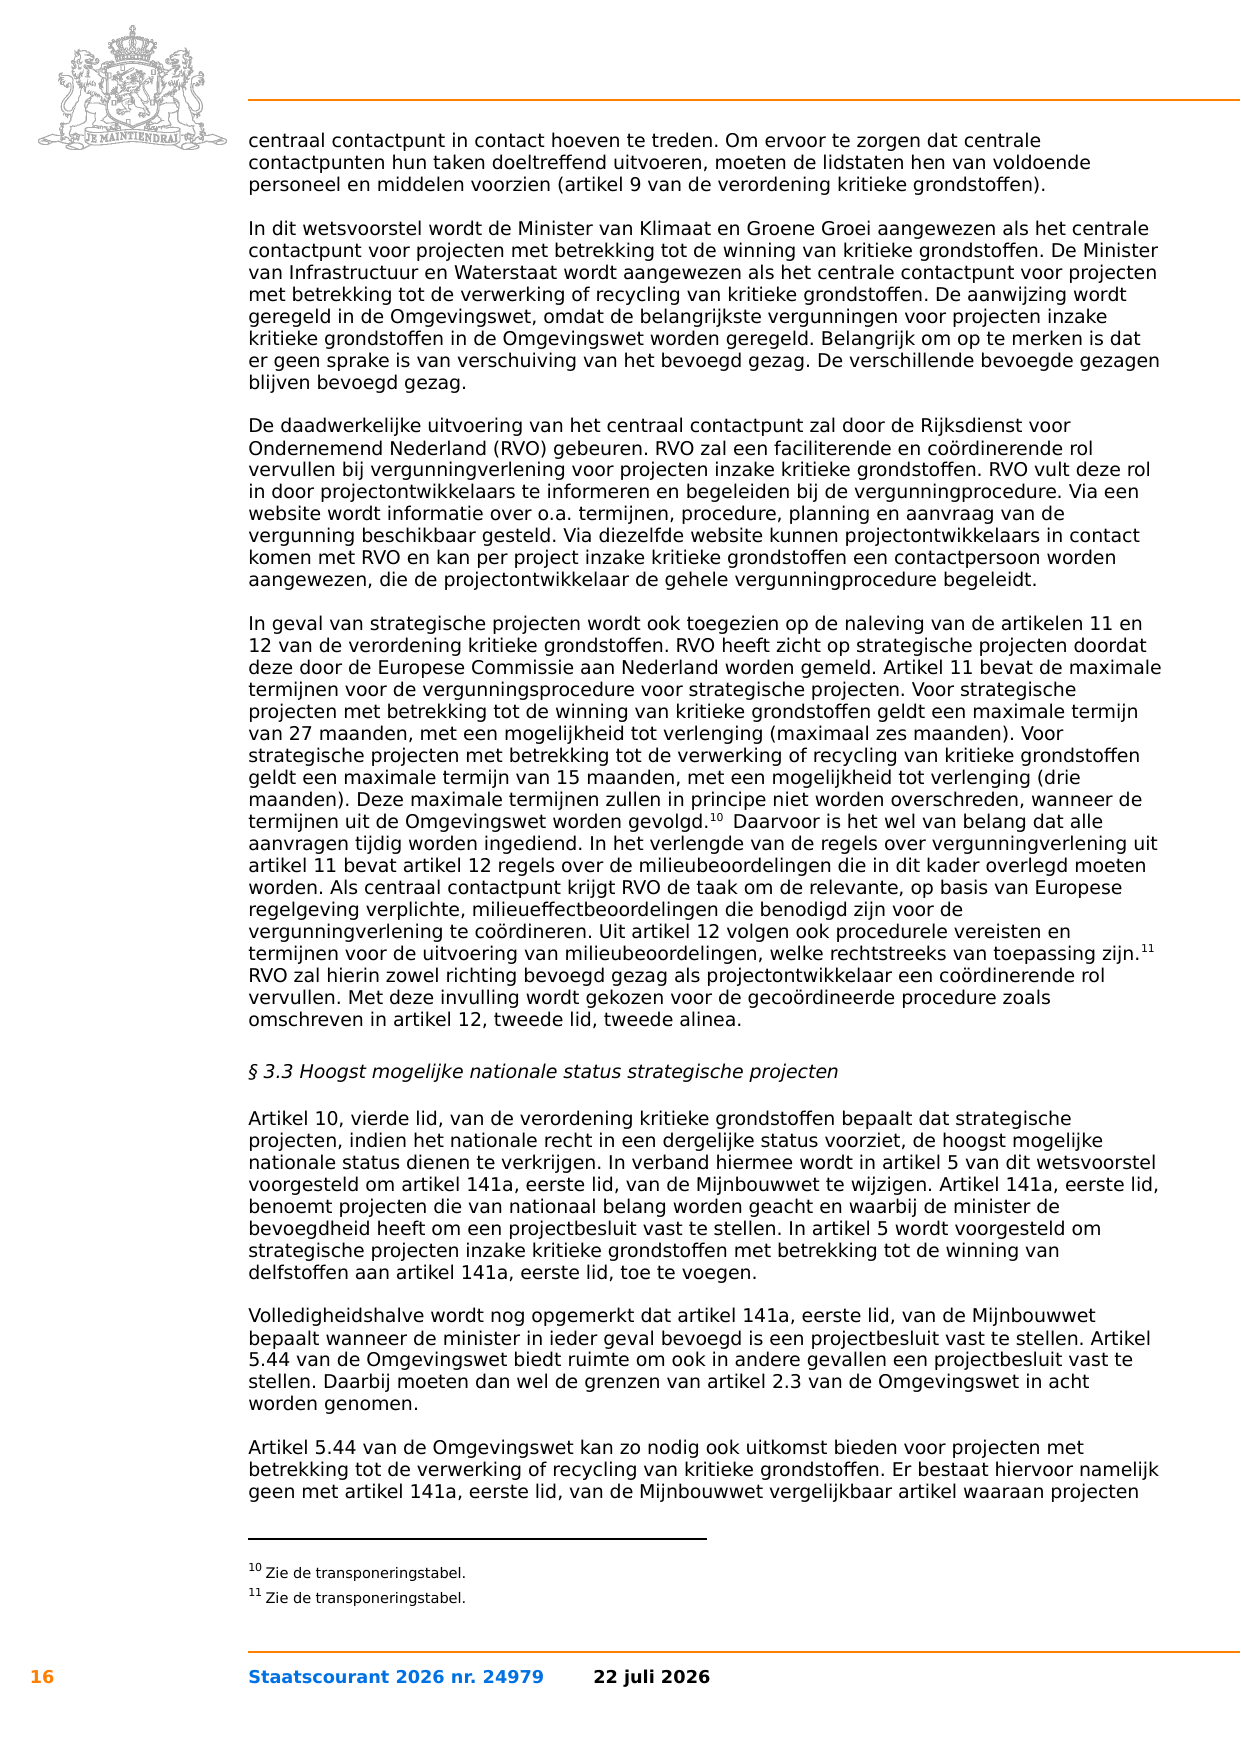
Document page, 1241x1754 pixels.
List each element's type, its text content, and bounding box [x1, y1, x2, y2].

text Zie de transponeringstabel. [248, 1561, 1163, 1583]
text centraal contactpunt in contact hoeven te treden. Om ervoor te zorgen dat centrale contactpunten hun taken doeltreffend uitvoeren, moeten de lidstaten hen van voldoende personeel en middelen voorzien (artikel 9 van de verordening kritieke grondstoffen). [248, 130, 1163, 196]
text Artikel 10, vierde lid, van de verordening kritieke grondstoffen bepaalt dat strategische projecten, indien het nationale recht in een dergelijke status voorziet, de hoogst mogelijke nationale status dienen te verkrijgen. In verband hiermee wordt in artikel 5 van dit wetsvoorstel voorgesteld om artikel 141a, eerste lid, van de Mijnbouwwet te wijzigen. Artikel 141a, eerste lid, benoemt projecten die van nationaal belang worden geacht en waarbij de minister de bevoegdheid heeft om een projectbesluit vast te stellen. In artikel 5 wordt voorgesteld om strategische projecten inzake kritieke grondstoffen met betrekking tot de winning van delfstoffen aan artikel 141a, eerste lid, toe te voegen. [248, 1108, 1163, 1283]
picture [38, 25, 227, 150]
text De daadwerkelijke uitvoering van het centraal contactpunt zal door de Rijksdienst voor Ondernemend Nederland (RVO) gebeuren. RVO zal een faciliterende en coördinerende rol vervullen bij vergunningverlening voor projecten inzake kritieke grondstoffen. RVO vult deze rol in door projectontwikkelaars te informeren en begeleiden bij de vergunningprocedure. Via een website wordt informatie over o.a. termijnen, procedure, planning en aanvraag van de vergunning beschikbaar gesteld. Via diezelfde website kunnen projectontwikkelaars in contact komen met RVO en kan per project inzake kritieke grondstoffen een contactpersoon worden aangewezen, die de projectontwikkelaar de gehele vergunningprocedure begeleidt. [248, 415, 1163, 591]
text In dit wetsvoorstel wordt de Minister van Klimaat en Groene Groei aangewezen als het centrale contactpunt voor projecten met betrekking tot de winning van kritieke grondstoffen. De Minister van Infrastructuur en Waterstaat wordt aangewezen als het centrale contactpunt voor projecten met betrekking tot de verwerking of recycling van kritieke grondstoffen. De aanwijzing wordt geregeld in de Omgevingswet, omdat de belangrijkste vergunningen voor projecten inzake kritieke grondstoffen in de Omgevingswet worden geregeld. Belangrijk om op te merken is dat er geen sprake is van verschuiving van het bevoegd gezag. De verschillende bevoegde gezagen blijven bevoegd gezag. [248, 218, 1163, 393]
text Volledigheidshalve wordt nog opgemerkt dat artikel 141a, eerste lid, van de Mijnbouwwet bepaalt wanneer de minister in ieder geval bevoegd is een projectbesluit vast te stellen. Artikel 5.44 van de Omgevingswet biedt ruimte om ook in andere gevallen een projectbesluit vast te stellen. Daarbij moeten dan wel de grenzen van artikel 2.3 van de Omgevingswet in acht worden genomen. [248, 1305, 1163, 1415]
text In geval van strategische projecten wordt ook toegezien op de naleving van de artikelen 11 en 12 van de verordening kritieke grondstoffen. RVO heeft zicht op strategische projecten doordat deze door de Europese Commissie aan Nederland worden gemeld. Artikel 11 bevat de maximale termijnen voor de vergunningsprocedure voor strategische projecten. Voor strategische projecten met betrekking tot de winning van kritieke grondstoffen geldt een maximale termijn van 27 maanden, met een mogelijkheid tot verlenging (maximaal zes maanden). Voor strategische projecten met betrekking tot de verwerking of recycling van kritieke grondstoffen geldt een maximale termijn van 15 maanden, met een mogelijkheid tot verlenging (drie maanden). Deze maximale termijnen zullen in principe niet worden overschreden, wanneer de termijnen uit de Omgevingswet worden gevolgd. Daarvoor is het wel van belang dat alle aanvragen tijdig worden ingediend. In het verlengde van de regels over vergunningverlening uit artikel 11 bevat artikel 12 regels over de milieubeoordelingen die in dit kader overlegd moeten worden. Als centraal contactpunt krijgt RVO de taak om de relevante, op basis van Europese regelgeving verplichte, milieueffectbeoordelingen die benodigd zijn voor de vergunningverlening te coördineren. Uit artikel 12 volgen ook procedurele vereisten en termijnen voor de uitvoering van milieubeoordelingen, welke rechtstreeks van toepassing zijn. RVO zal hierin zowel richting bevoegd gezag als projectontwikkelaar een coördinerende rol vervullen. Met deze invulling wordt gekozen voor de gecoördineerde procedure zoals omschreven in artikel 12, tweede lid, tweede alinea. [248, 613, 1163, 1031]
text Zie de transponeringstabel. [248, 1586, 1163, 1608]
text Artikel 5.44 van de Omgevingswet kan zo nodig ook uitkomst bieden voor projecten met betrekking tot de verwerking of recycling van kritieke grondstoffen. Er bestaat hiervoor namelijk geen met artikel 141a, eerste lid, van de Mijnbouwwet vergelijkbaar artikel waaraan projecten [248, 1437, 1163, 1503]
subtitle § 3.3 Hoogst mogelijke nationale status strategische projecten [248, 1061, 1163, 1083]
